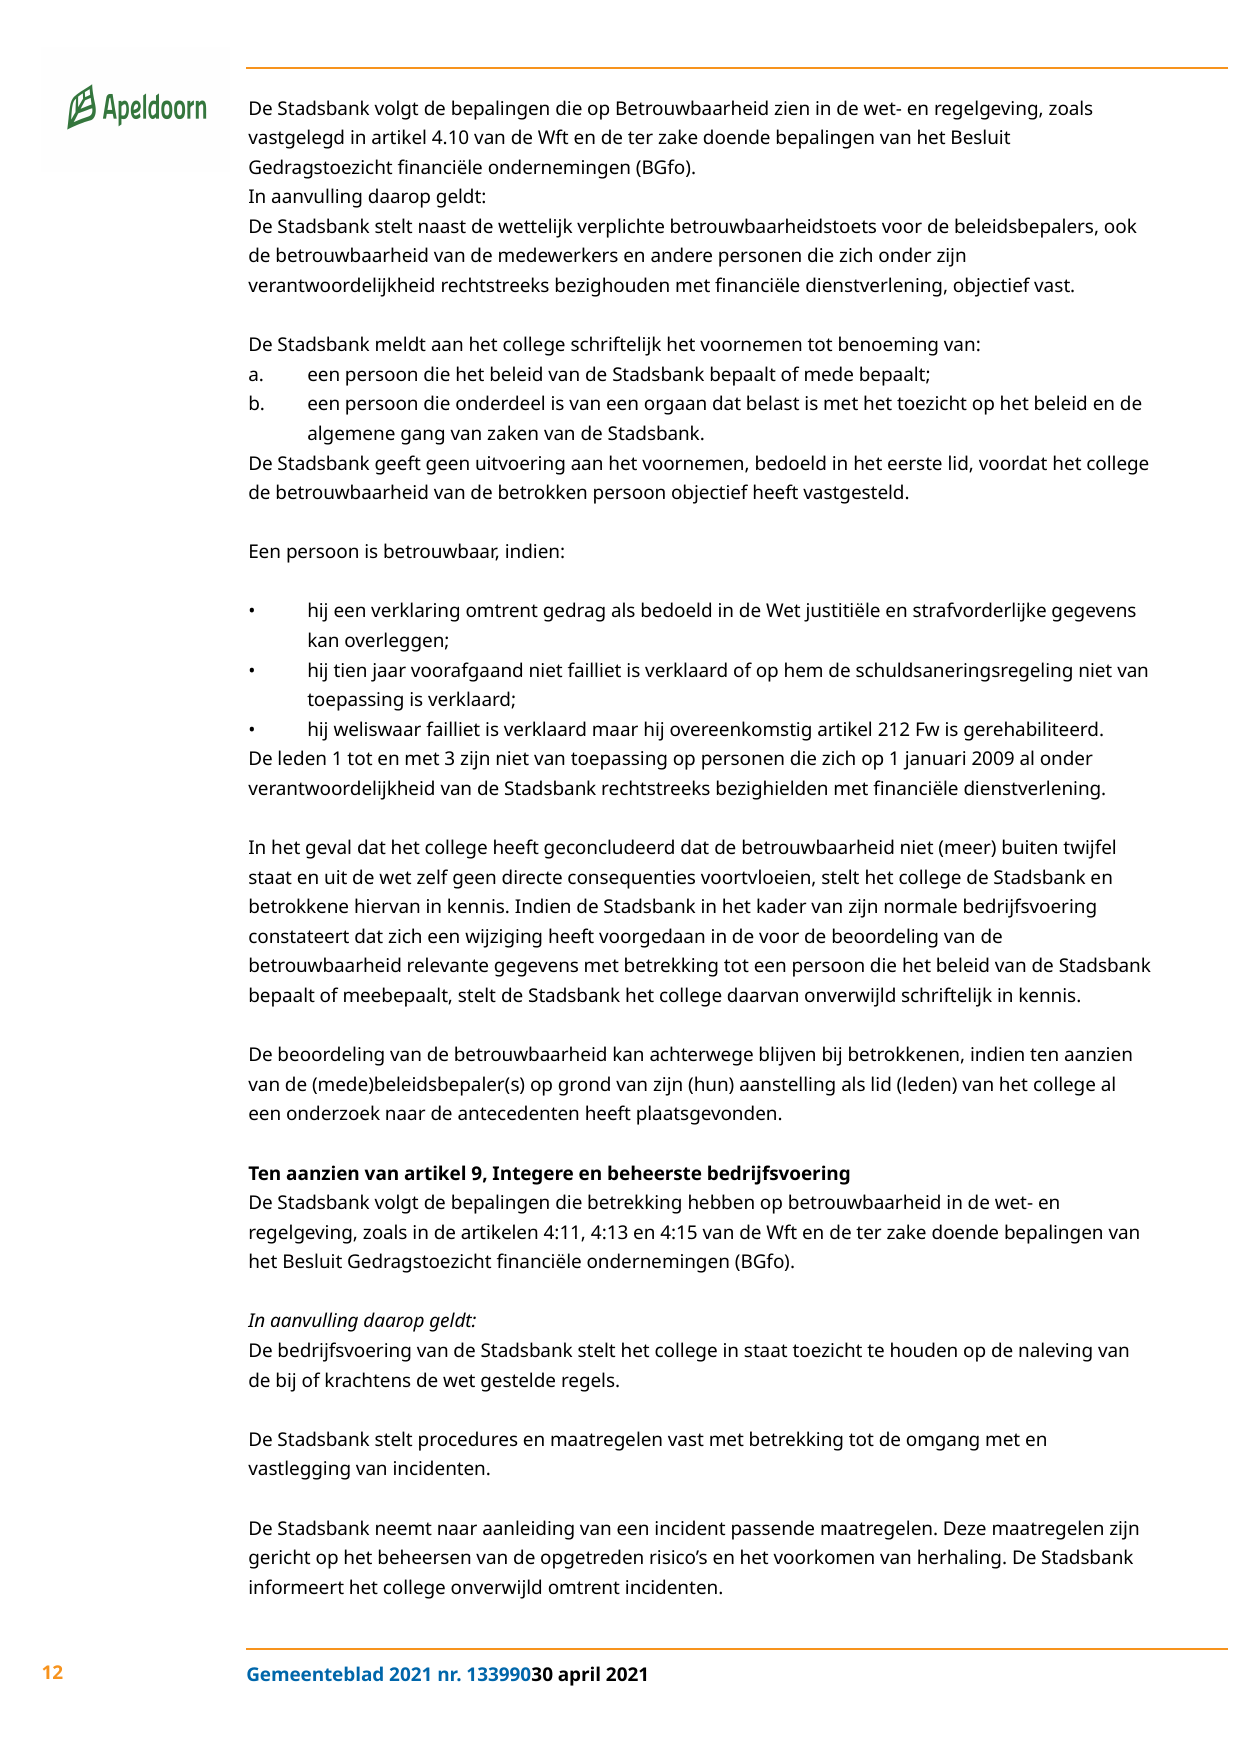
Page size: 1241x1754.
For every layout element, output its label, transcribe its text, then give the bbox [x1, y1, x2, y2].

text De Stadsbank neemt naar aanleiding van een incident passende maatregelen. Deze maatregelen zijn gericht op het beheersen van de opgetreden risico’s en het voorkomen van herhaling. De Stadsbank informeert het college onverwijld omtrent incidenten. [248, 1515, 1152, 1600]
text Ten aanzien van artikel 9, Integere en beheerste bedrijfsvoering [248, 1160, 1152, 1186]
list hij tien jaar voorafgaand niet failliet is verklaard of op hem de schuldsaneringsregeling niet van toepassing is verklaard; [248, 657, 1152, 712]
picture [41, 47, 231, 172]
text In aanvulling daarop geldt: [248, 1308, 1152, 1333]
list een persoon die het beleid van de Stadsbank bepaalt of mede bepaalt; [248, 361, 1152, 387]
text In het geval dat het college heeft geconcludeerd dat de betrouwbaarheid niet (meer) buiten twijfel staat en uit de wet zelf geen directe consequenties voortvloeien, stelt het college de Stadsbank en betrokkene hiervan in kennis. Indien de Stadsbank in het kader van zijn normale bedrijfsvoering constateert dat zich een wijziging heeft voorgedaan in de voor de beoordeling van de betrouwbaarheid relevante gegevens met betrekking tot een persoon die het beleid van de Stadsbank bepaalt of meebepaalt, stelt de Stadsbank het college daarvan onverwijld schriftelijk in kennis. [248, 834, 1152, 1008]
text De Stadsbank volgt de bepalingen die betrekking hebben op betrouwbaarheid in de wet- en regelgeving, zoals in de artikelen 4:11, 4:13 en 4:15 van de Wft en de ter zake doende bepalingen van het Besluit Gedragstoezicht financiële ondernemingen (BGfo). [248, 1189, 1152, 1274]
text De Stadsbank stelt naast de wettelijk verplichte betrouwbaarheidstoets voor de beleidsbepalers, ook de betrouwbaarheid van de medewerkers en andere personen die zich onder zijn verantwoordelijkheid rechtstreeks bezighouden met financiële dienstverlening, objectief vast. [248, 213, 1152, 298]
list hij een verklaring omtrent gedrag als bedoeld in de Wet justitiële en strafvorderlijke gegevens kan overleggen; [248, 598, 1152, 653]
list een persoon die onderdeel is van een orgaan dat belast is met het toezicht op het beleid en de algemene gang van zaken van de Stadsbank. [248, 391, 1152, 446]
text De beoordeling van de betrouwbaarheid kan achterwege blijven bij betrokkenen, indien ten aanzien van de (mede)beleidsbepaler(s) op grond van zijn (hun) aanstelling als lid (leden) van het college al een onderzoek naar de antecedenten heeft plaatsgevonden. [248, 1041, 1152, 1126]
text De Stadsbank stelt procedures en maatregelen vast met betrekking tot de omgang met en vastlegging van incidenten. [248, 1426, 1152, 1481]
list hij weliswaar failliet is verklaard maar hij overeenkomstig artikel 212 Fw is gerehabiliteerd. [248, 716, 1152, 742]
text De leden 1 tot en met 3 zijn niet van toepassing op personen die zich op 1 januari 2009 al onder verantwoordelijkheid van de Stadsbank rechtstreeks bezighielden met financiële dienstverlening. [248, 746, 1152, 801]
text De Stadsbank geeft geen uitvoering aan het voornemen, bedoeld in het eerste lid, voordat het college de betrouwbaarheid van de betrokken persoon objectief heeft vastgesteld. [248, 450, 1152, 505]
text Een persoon is betrouwbaar, indien: [248, 538, 1152, 564]
text De Stadsbank meldt aan het college schriftelijk het voornemen tot benoeming van: [248, 331, 1152, 357]
text In aanvulling daarop geldt: [248, 183, 1152, 209]
text De bedrijfsvoering van de Stadsbank stelt het college in staat toezicht te houden op de naleving van de bij of krachtens de wet gestelde regels. [248, 1337, 1152, 1393]
text De Stadsbank volgt de bepalingen die op Betrouwbaarheid zien in de wet- en regelgeving, zoals vastgelegd in artikel 4.10 van de Wft en de ter zake doende bepalingen van het Besluit Gedragstoezicht financiële ondernemingen (BGfo). [248, 95, 1152, 180]
